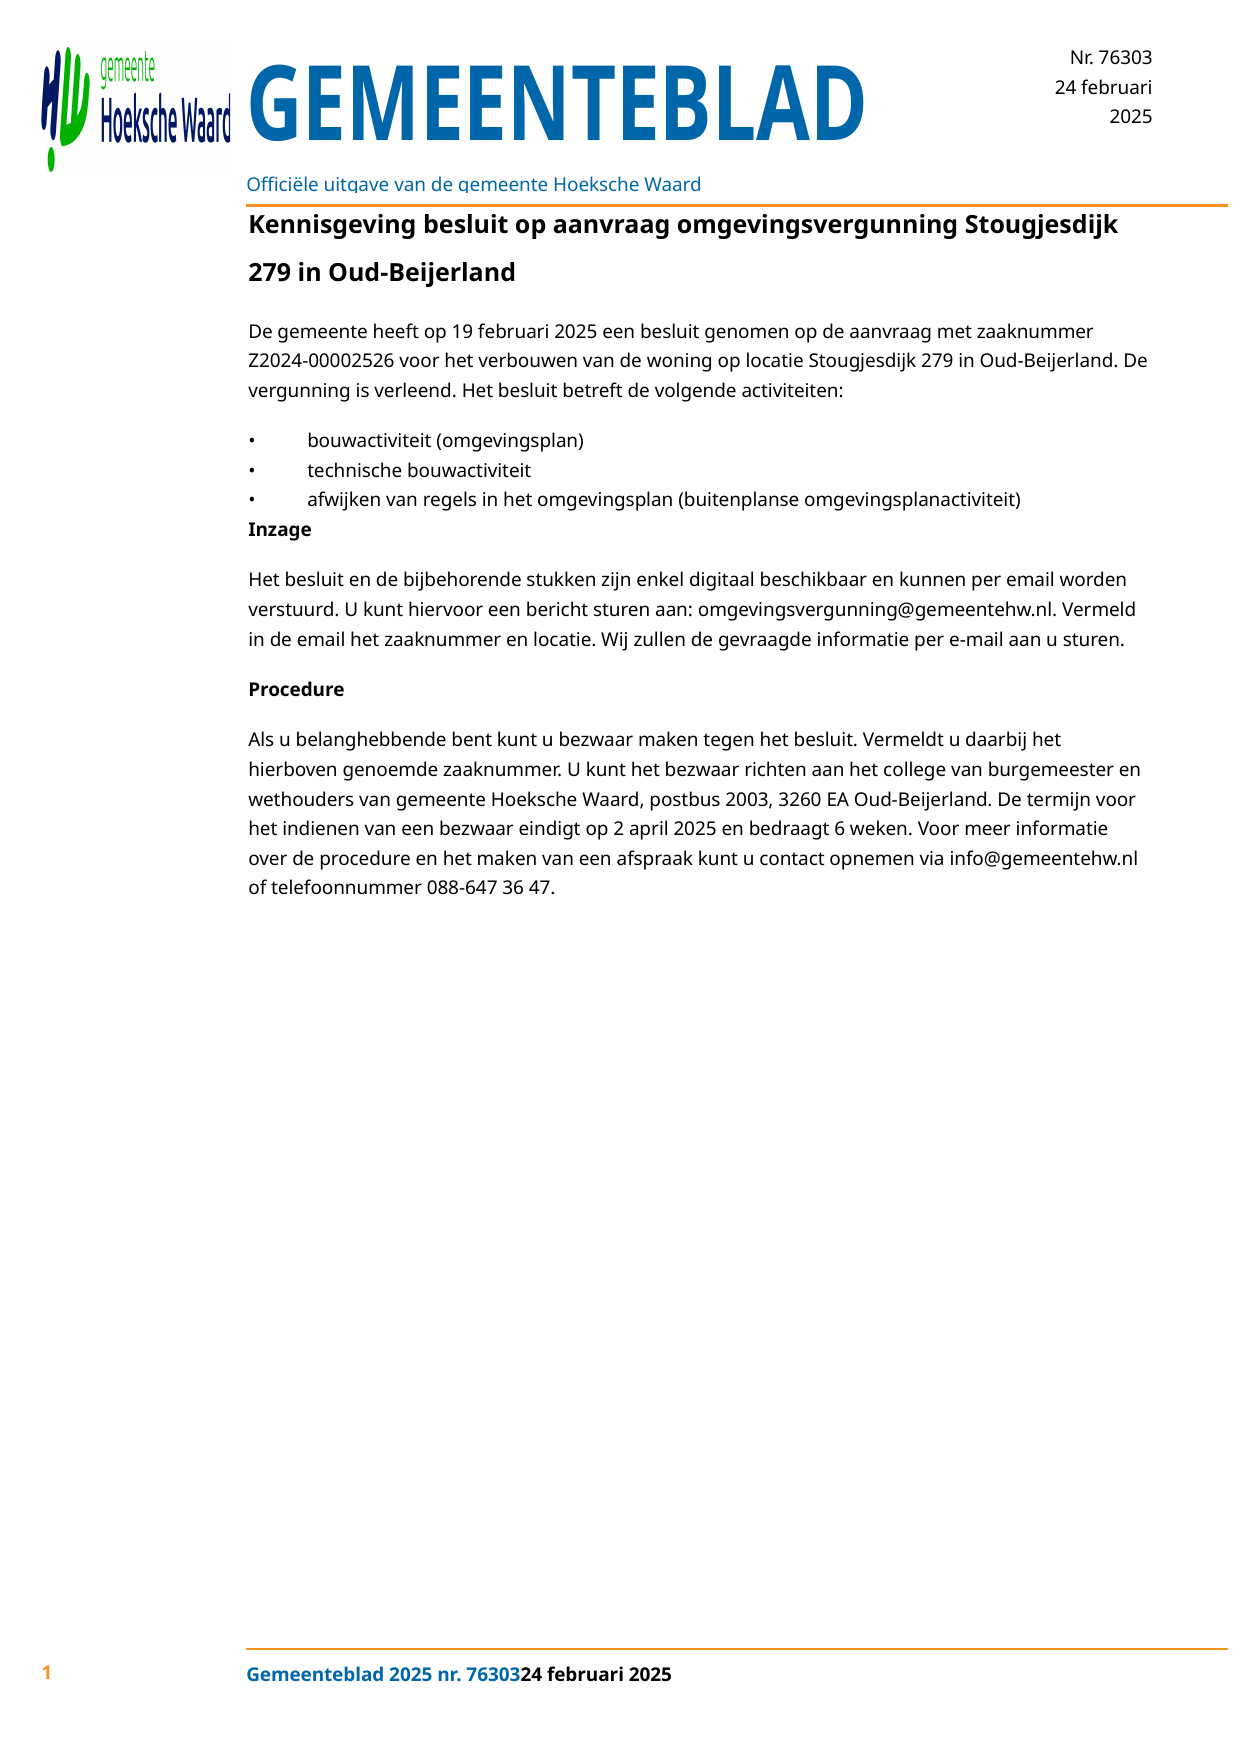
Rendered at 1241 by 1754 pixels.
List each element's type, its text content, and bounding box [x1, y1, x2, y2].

list afwijken van regels in het omgevingsplan (buitenplanse omgevingsplanactiviteit) [248, 487, 1152, 512]
text Procedure [248, 676, 1152, 702]
text Het besluit en de bijbehorende stukken zijn enkel digitaal beschikbaar en kunnen per email worden verstuurd. U kunt hiervoor een bericht sturen aan: omgevingsvergunning@gemeentehw.nl. Vermeld in de email het zaaknummer en locatie. Wij zullen de gevraagde informatie per e-mail aan u sturen. [248, 567, 1152, 652]
text Kennisgeving besluit op aanvraag omgevingsvergunning Stougjesdijk 279 in Oud-Beijerland [248, 207, 1152, 288]
text Als u belanghebbende bent kunt u bezwaar maken tegen het besluit. Vermeldt u daarbij het hierboven genoemde zaaknummer. U kunt het bezwaar richten aan het college van burgemeester en wethouders van gemeente Hoeksche Waard, postbus 2003, 3260 EA Oud-Beijerland. De termijn voor het indienen van een bezwaar eindigt op 2 april 2025 en bedraagt 6 weken. Voor meer informatie over de procedure en het maken van een afspraak kunt u contact opnemen via info@gemeentehw.nl of telefoonnummer 088-647 36 47. [248, 727, 1152, 900]
text De gemeente heeft op 19 februari 2025 een besluit genomen op de aanvraag met zaaknummer Z2024-00002526 voor het verbouwen van de woning op locatie Stougjesdijk 279 in Oud-Beijerland. De vergunning is verleend. Het besluit betreft de volgende activiteiten: [248, 318, 1152, 403]
picture [41, 47, 231, 172]
list bouwactiviteit (omgevingsplan) [248, 427, 1152, 453]
text Inzage [248, 516, 1152, 542]
list technische bouwactiviteit [248, 457, 1152, 483]
